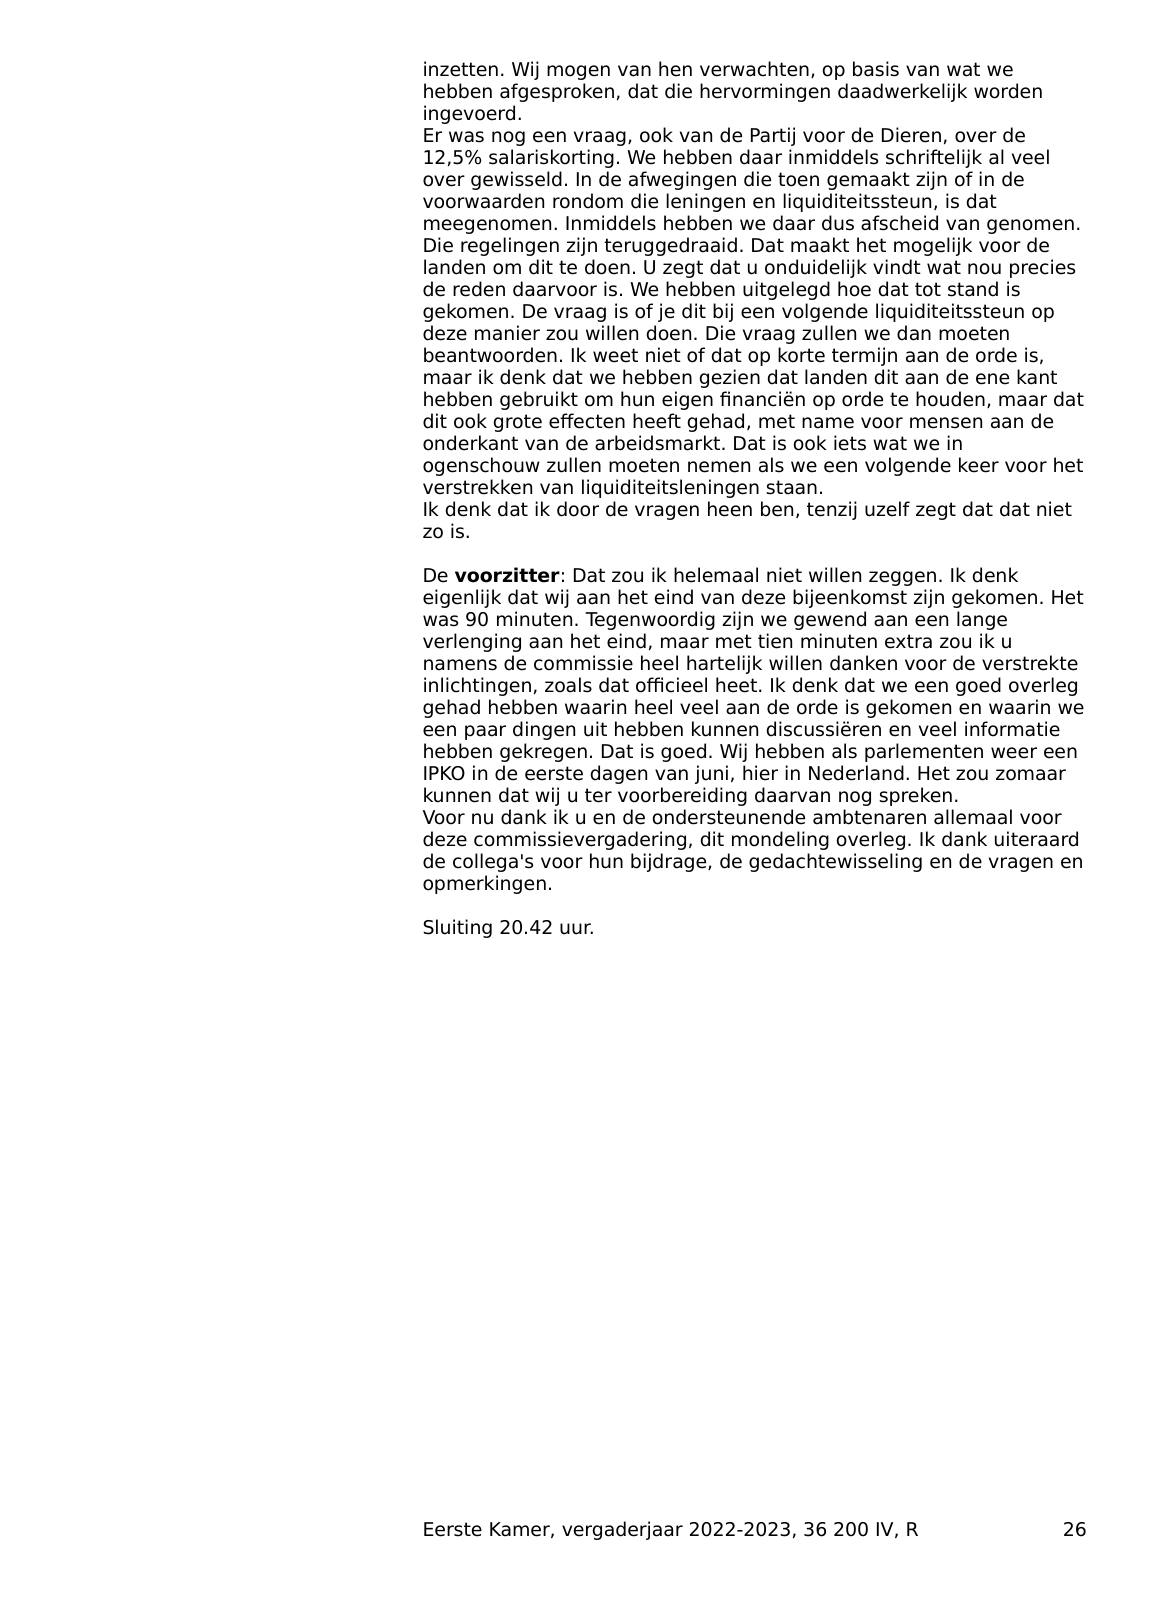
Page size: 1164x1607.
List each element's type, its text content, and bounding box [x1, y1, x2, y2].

text Voor nu dank ik u en de ondersteunende ambtenaren allemaal voor deze commissievergadering, dit mondeling overleg. Ik dank uiteraard de collega's voor hun bijdrage, de gedachtewisseling en de vragen en opmerkingen. [422, 807, 1087, 894]
text inzetten. Wij mogen van hen verwachten, op basis van wat we hebben afgesproken, dat die hervormingen daadwerkelijk worden ingevoerd. [422, 59, 1087, 125]
text Ik denk dat ik door de vragen heen ben, tenzij uzelf zegt dat dat niet zo is. [422, 499, 1087, 543]
text Er was nog een vraag, ook van de Partij voor de Dieren, over de 12,5% salariskorting. We hebben daar inmiddels schriftelijk al veel over gewisseld. In de afwegingen die toen gemaakt zijn of in de voorwaarden rondom die leningen en liquiditeitssteun, is dat meegenomen. Inmiddels hebben we daar dus afscheid van genomen. Die regelingen zijn teruggedraaid. Dat maakt het mogelijk voor de landen om dit te doen. U zegt dat u onduidelijk vindt wat nou precies de reden daarvoor is. We hebben uitgelegd hoe dat tot stand is gekomen. De vraag is of je dit bij een volgende liquiditeitssteun op deze manier zou willen doen. Die vraag zullen we dan moeten beantwoorden. Ik weet niet of dat op korte termijn aan de orde is, maar ik denk dat we hebben gezien dat landen dit aan de ene kant hebben gebruikt om hun eigen financiën op orde te houden, maar dat dit ook grote effecten heeft gehad, met name voor mensen aan de onderkant van de arbeidsmarkt. Dat is ook iets wat we in ogenschouw zullen moeten nemen als we een volgende keer voor het verstrekken van liquiditeitsleningen staan. [422, 125, 1087, 499]
text De voorzitter: Dat zou ik helemaal niet willen zeggen. Ik denk eigenlijk dat wij aan het eind van deze bijeenkomst zijn gekomen. Het was 90 minuten. Tegenwoordig zijn we gewend aan een lange verlenging aan het eind, maar met tien minuten extra zou ik u namens de commissie heel hartelijk willen danken voor de verstrekte inlichtingen, zoals dat officieel heet. Ik denk dat we een goed overleg gehad hebben waarin heel veel aan de orde is gekomen en waarin we een paar dingen uit hebben kunnen discussiëren en veel informatie hebben gekregen. Dat is goed. Wij hebben als parlementen weer een IPKO in de eerste dagen van juni, hier in Nederland. Het zou zomaar kunnen dat wij u ter voorbereiding daarvan nog spreken. [422, 565, 1087, 807]
text Sluiting 20.42 uur. [422, 917, 1087, 939]
